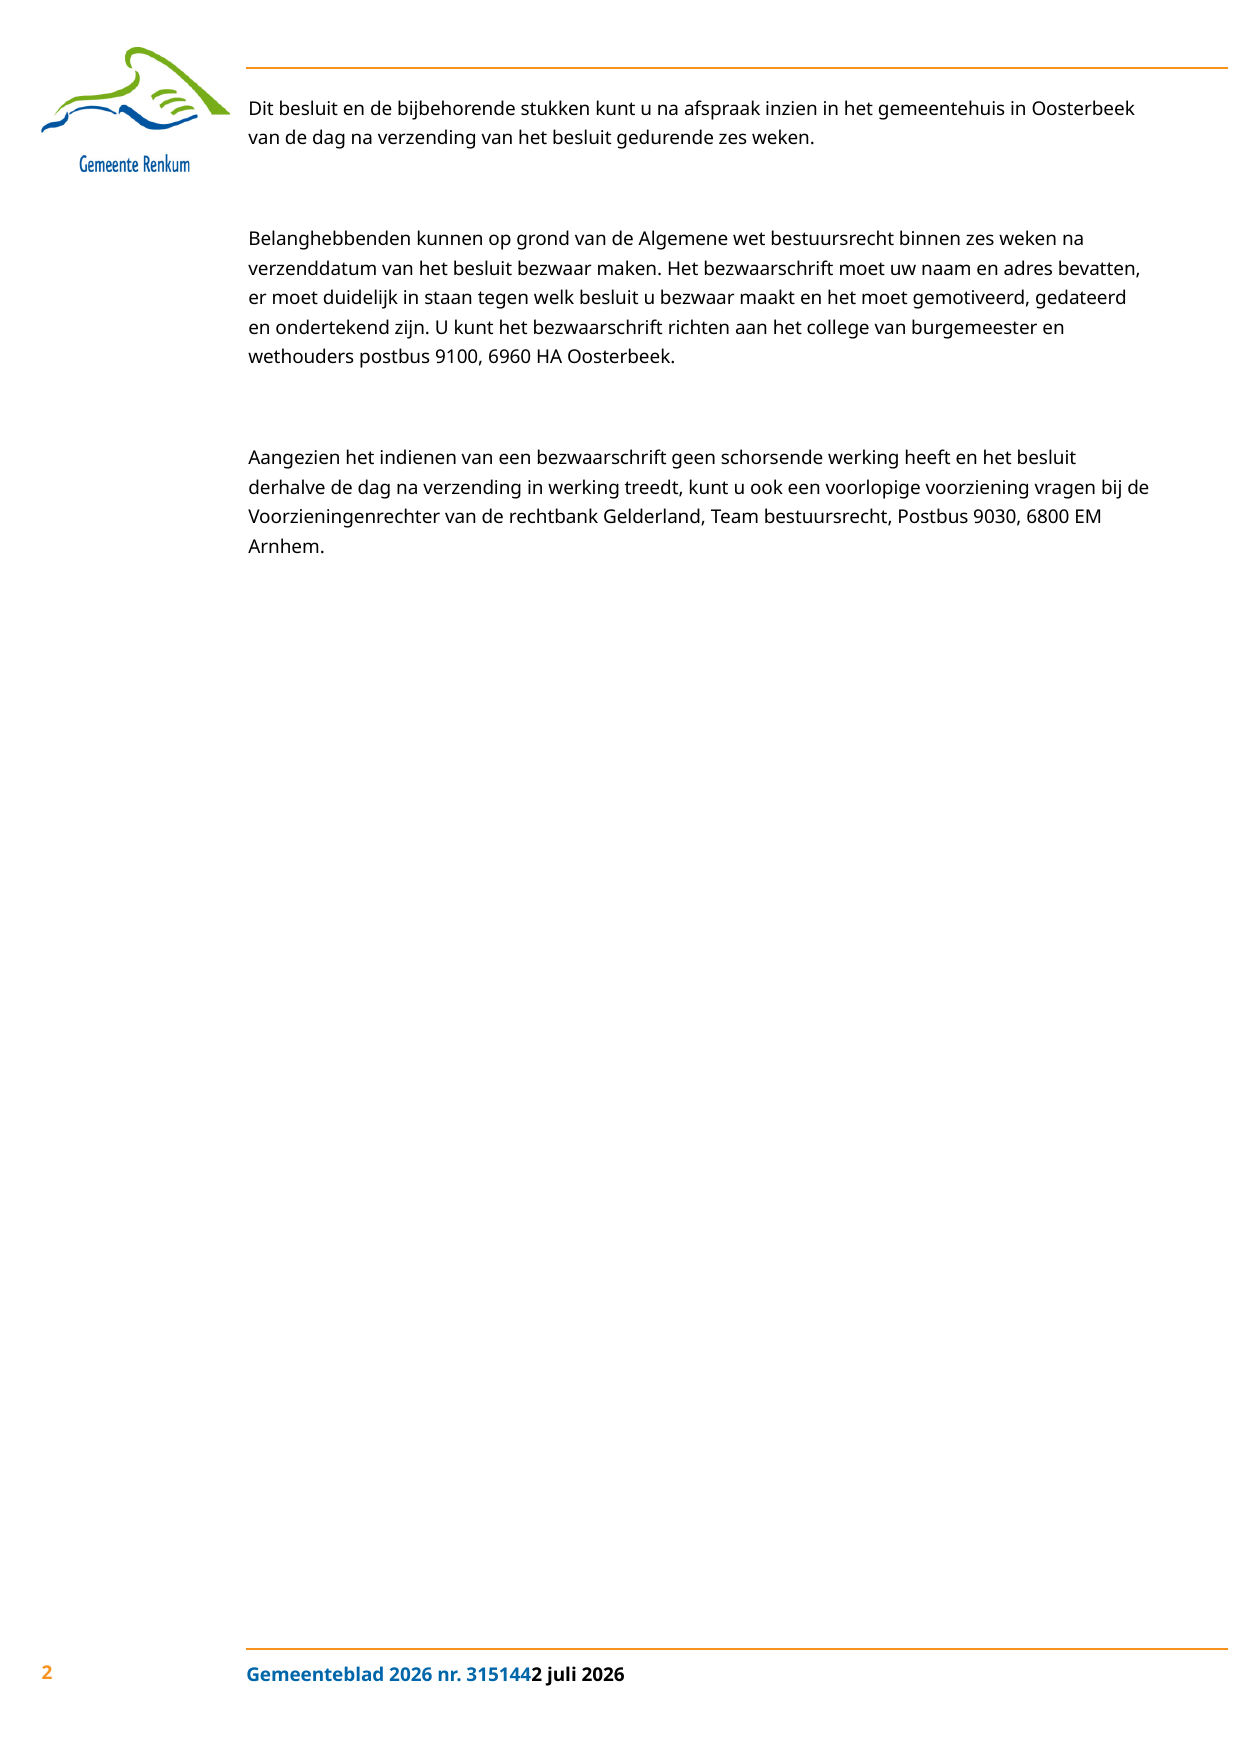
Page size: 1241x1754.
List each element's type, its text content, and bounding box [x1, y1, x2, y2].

picture [41, 47, 231, 172]
text Aangezien het indienen van een bezwaarschrift geen schorsende werking heeft en het besluit derhalve de dag na verzending in werking treedt, kunt u ook een voorlopige voorziening vragen bij de Voorzieningenrechter van de rechtbank Gelderland, Team bestuursrecht, Postbus 9030, 6800 EM Arnhem. [248, 444, 1152, 559]
text Dit besluit en de bijbehorende stukken kunt u na afspraak inzien in het gemeentehuis in Oosterbeek van de dag na verzending van het besluit gedurende zes weken. [248, 95, 1152, 150]
text Belanghebbenden kunnen op grond van de Algemene wet bestuursrecht binnen zes weken na verzenddatum van het besluit bezwaar maken. Het bezwaarschrift moet uw naam en adres bevatten, er moet duidelijk in staan tegen welk besluit u bezwaar maakt en het moet gemotiveerd, gedateerd en ondertekend zijn. U kunt het bezwaarschrift richten aan het college van burgemeester en wethouders postbus 9100, 6960 HA Oosterbeek. [248, 225, 1152, 369]
